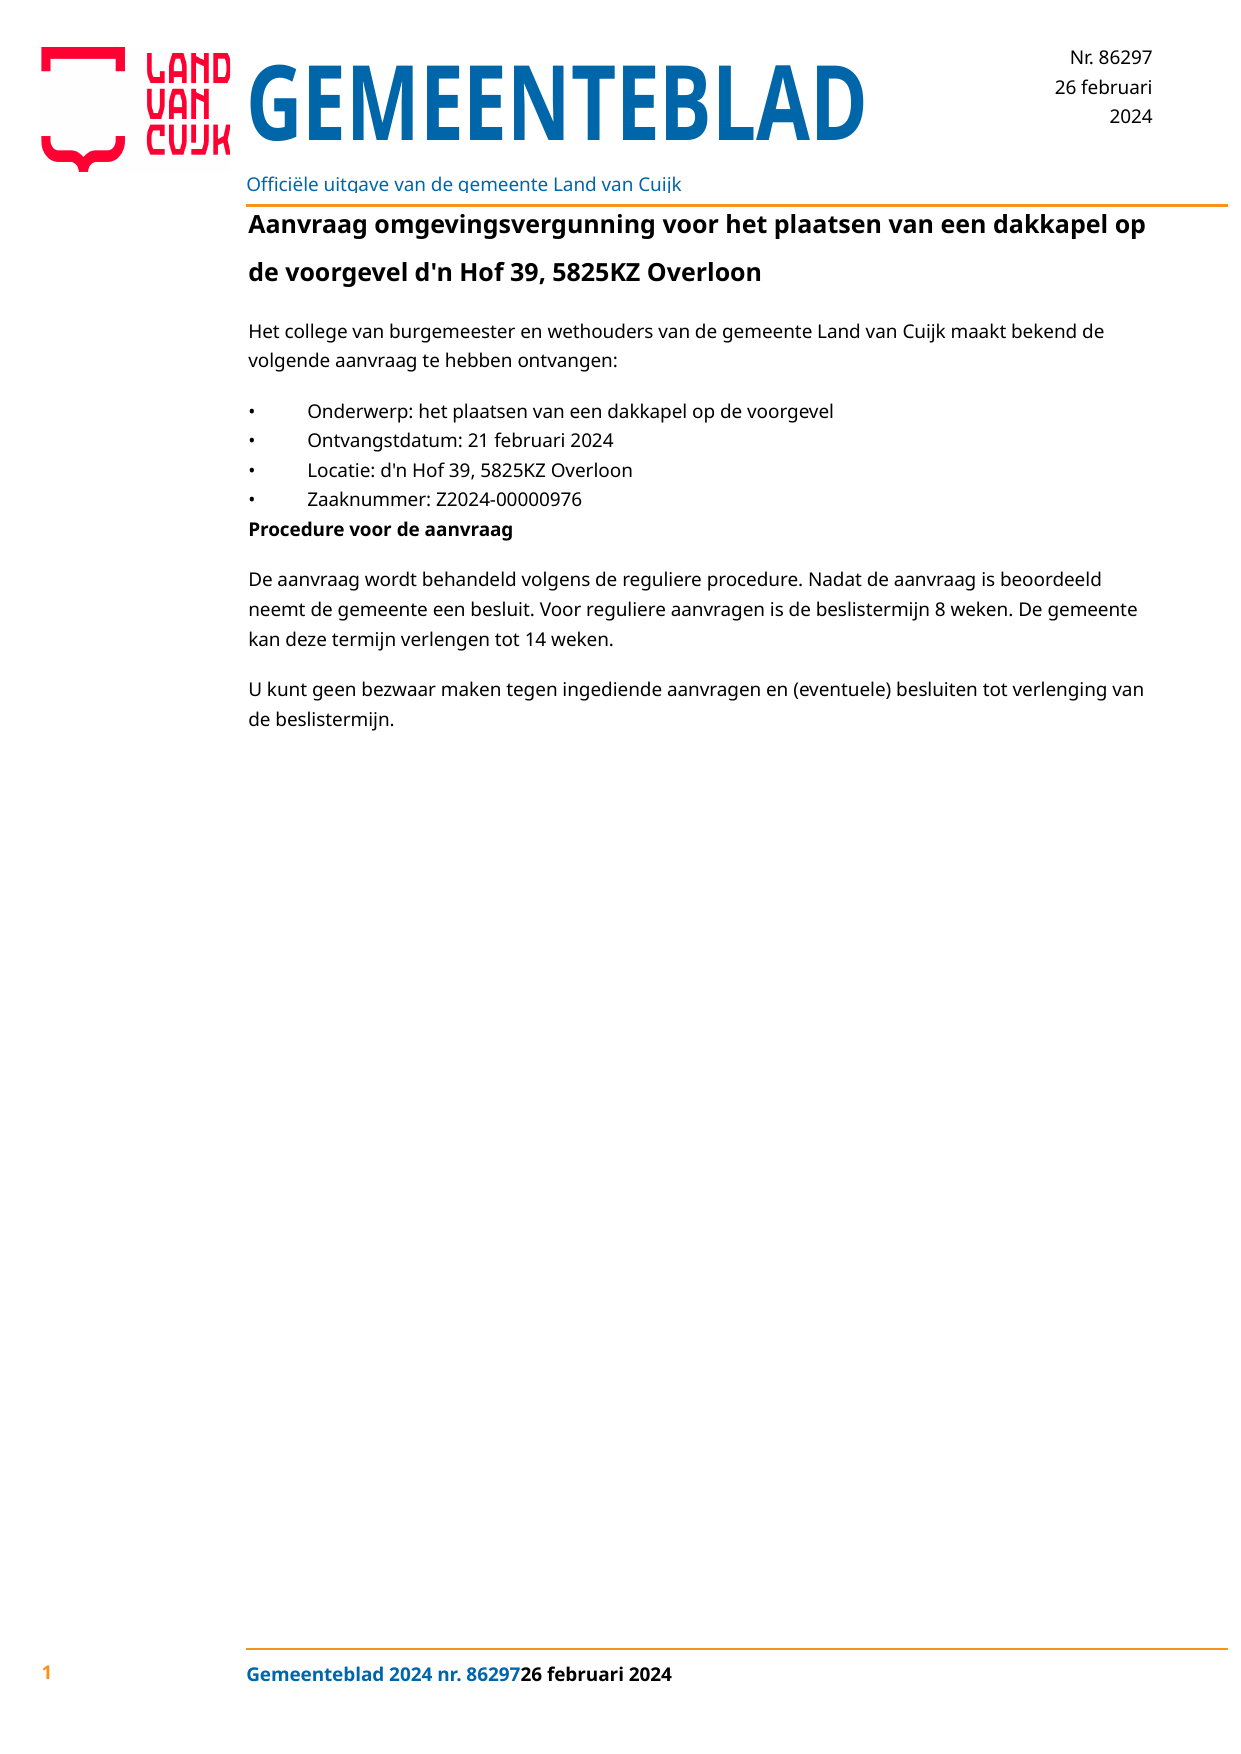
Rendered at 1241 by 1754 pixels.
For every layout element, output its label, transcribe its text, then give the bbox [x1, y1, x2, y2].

text Procedure voor de aanvraag [248, 516, 1152, 542]
picture [41, 47, 231, 172]
text Het college van burgemeester en wethouders van de gemeente Land van Cuijk maakt bekend de volgende aanvraag te hebben ontvangen: [248, 318, 1152, 373]
list Ontvangstdatum: 21 februari 2024 [248, 427, 1152, 453]
text U kunt geen bezwaar maken tegen ingediende aanvragen en (eventuele) besluiten tot verlenging van de beslistermijn. [248, 676, 1152, 732]
list Zaaknummer: Z2024-00000976 [248, 487, 1152, 512]
list Locatie: d'n Hof 39, 5825KZ Overloon [248, 457, 1152, 483]
text Aanvraag omgevingsvergunning voor het plaatsen van een dakkapel op de voorgevel d'n Hof 39, 5825KZ Overloon [248, 207, 1152, 288]
list Onderwerp: het plaatsen van een dakkapel op de voorgevel [248, 398, 1152, 424]
text De aanvraag wordt behandeld volgens de reguliere procedure. Nadat de aanvraag is beoordeeld neemt de gemeente een besluit. Voor reguliere aanvragen is de beslistermijn 8 weken. De gemeente kan deze termijn verlengen tot 14 weken. [248, 567, 1152, 652]
